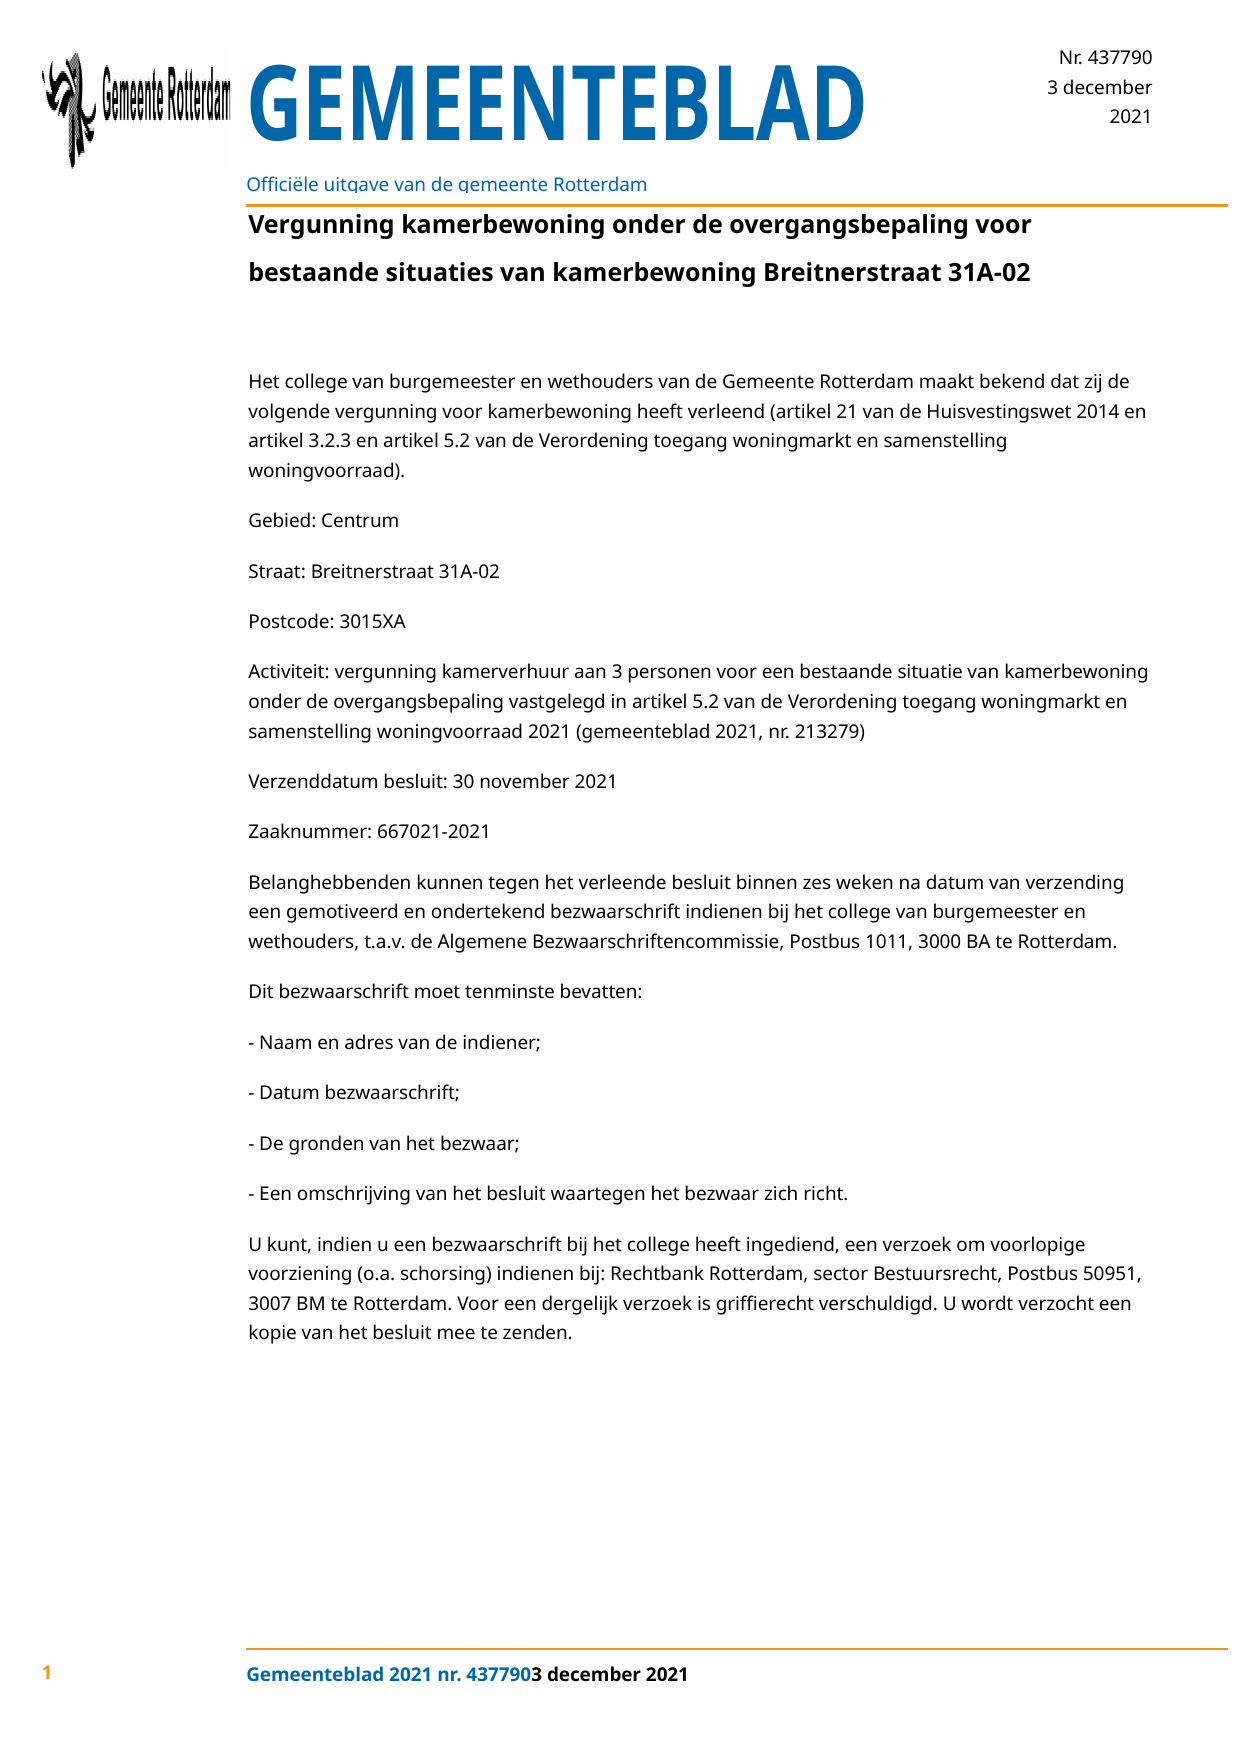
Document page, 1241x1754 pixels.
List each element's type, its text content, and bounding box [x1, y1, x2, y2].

text Vergunning kamerbewoning onder de overgangsbepaling voor bestaande situaties van kamerbewoning Breitnerstraat 31A-02 [248, 207, 1152, 288]
text Postcode: 3015XA [248, 608, 1152, 634]
text Het college van burgemeester en wethouders van de Gemeente Rotterdam maakt bekend dat zij de volgende vergunning voor kamerbewoning heeft verleend (artikel 21 van de Huisvestingswet 2014 en artikel 3.2.3 en artikel 5.2 van de Verordening toegang woningmarkt en samenstelling woningvoorraad). [248, 368, 1152, 483]
picture [41, 47, 231, 172]
text Activiteit: vergunning kamerverhuur aan 3 personen voor een bestaande situatie van kamerbewoning onder de overgangsbepaling vastgelegd in artikel 5.2 van de Verordening toegang woningmarkt en samenstelling woningvoorraad 2021 (gemeenteblad 2021, nr. 213279) [248, 659, 1152, 744]
text Zaaknummer: 667021-2021 [248, 819, 1152, 844]
text - De gronden van het bezwaar; [248, 1130, 1152, 1156]
text Verzenddatum besluit: 30 november 2021 [248, 768, 1152, 794]
text - Een omschrijving van het besluit waartegen het bezwaar zich richt. [248, 1180, 1152, 1206]
text Belanghebbenden kunnen tegen het verleende besluit binnen zes weken na datum van verzending een gemotiveerd en ondertekend bezwaarschrift indienen bij het college van burgemeester en wethouders, t.a.v. de Algemene Bezwaarschriftencommissie, Postbus 1011, 3000 BA te Rotterdam. [248, 869, 1152, 954]
text U kunt, indien u een bezwaarschrift bij het college heeft ingediend, een verzoek om voorlopige voorziening (o.a. schorsing) indienen bij: Rechtbank Rotterdam, sector Bestuursrecht, Postbus 50951, 3007 BM te Rotterdam. Voor een dergelijk verzoek is griffierecht verschuldigd. U wordt verzocht een kopie van het besluit mee te zenden. [248, 1231, 1152, 1345]
text Dit bezwaarschrift moet tenminste bevatten: [248, 979, 1152, 1004]
text - Naam en adres van de indiener; [248, 1029, 1152, 1055]
text Straat: Breitnerstraat 31A-02 [248, 558, 1152, 584]
text - Datum bezwaarschrift; [248, 1079, 1152, 1105]
text Gebied: Centrum [248, 507, 1152, 533]
